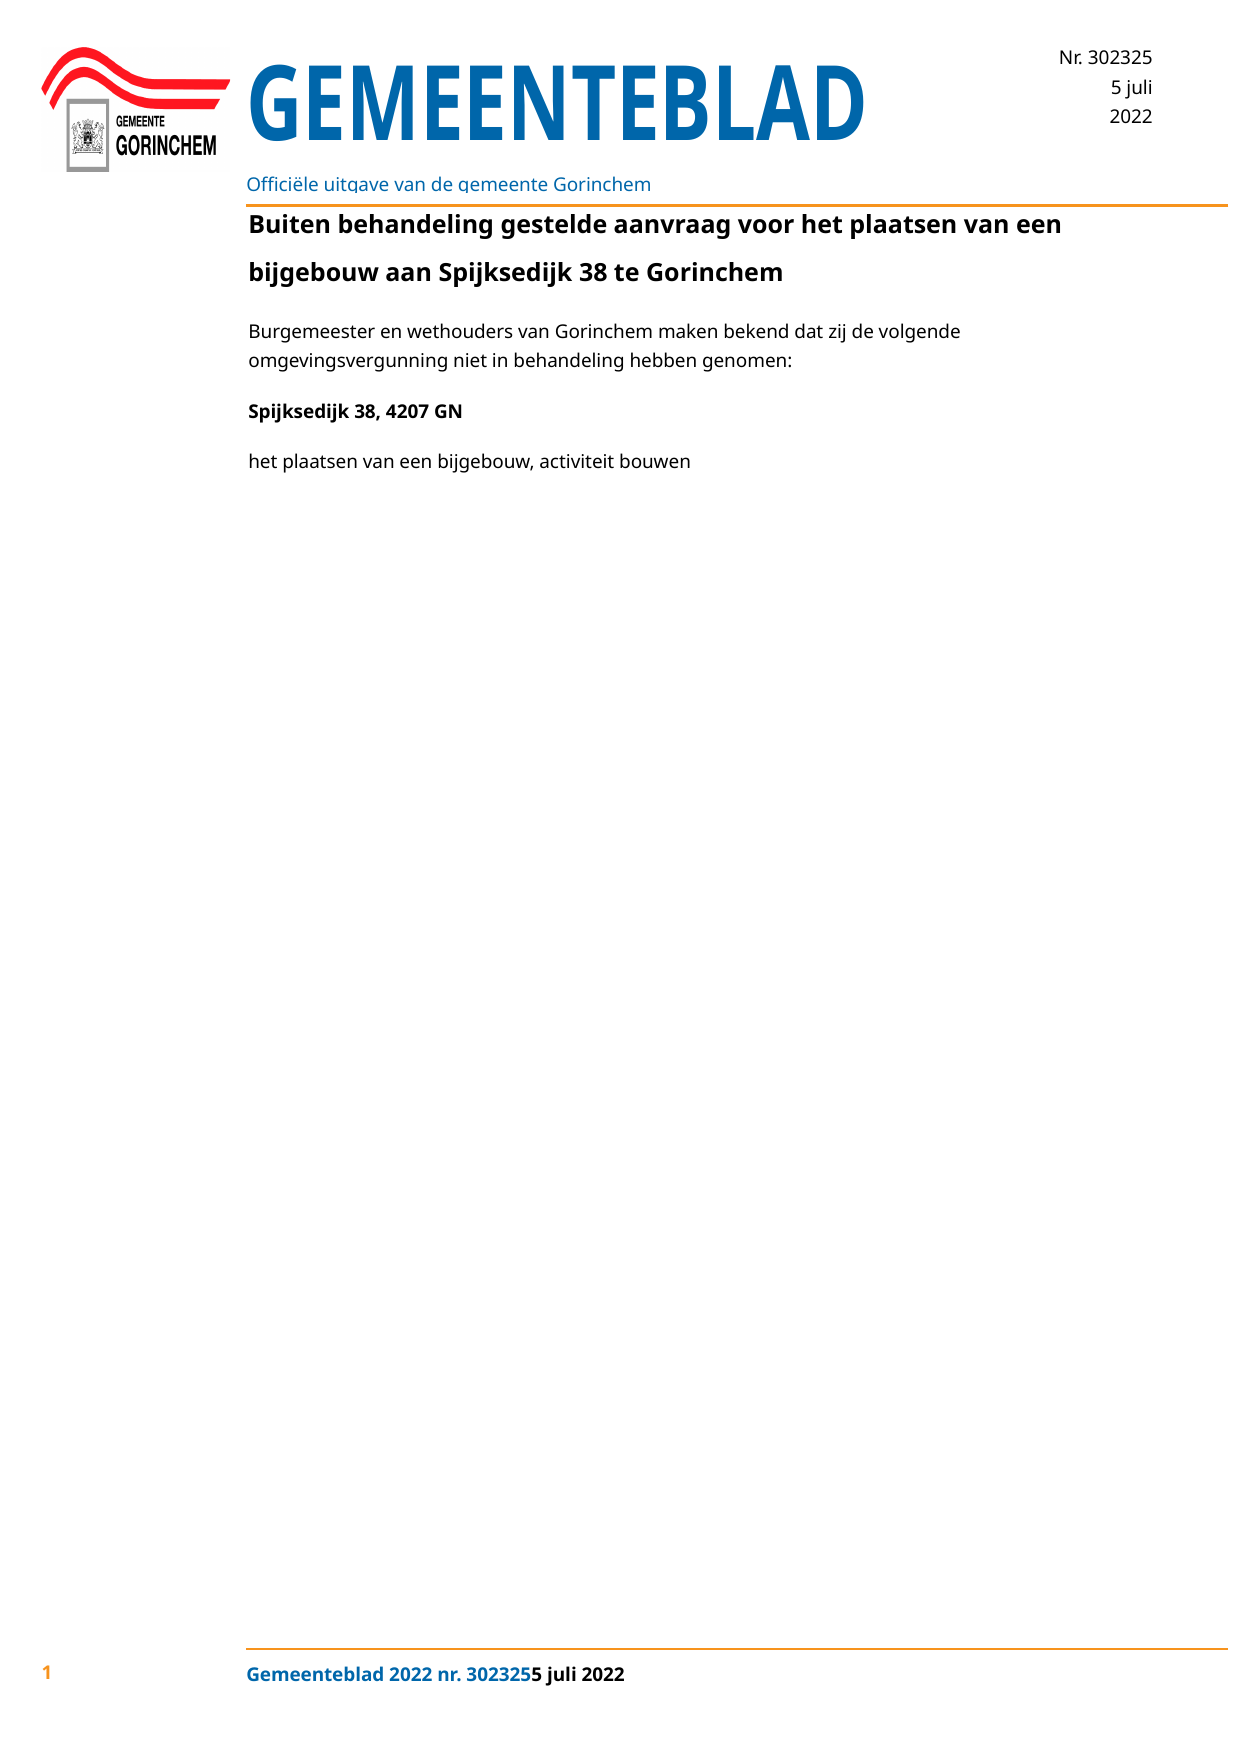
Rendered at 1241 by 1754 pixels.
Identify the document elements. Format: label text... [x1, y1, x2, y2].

text Burgemeester en wethouders van Gorinchem maken bekend dat zij de volgende omgevingsvergunning niet in behandeling hebben genomen: [248, 318, 1152, 373]
text het plaatsen van een bijgebouw, activiteit bouwen [248, 448, 1152, 474]
picture [41, 47, 231, 172]
text Buiten behandeling gestelde aanvraag voor het plaatsen van een bijgebouw aan Spijksedijk 38 te Gorinchem [248, 207, 1152, 288]
text Spijksedijk 38, 4207 GN [248, 398, 1152, 424]
